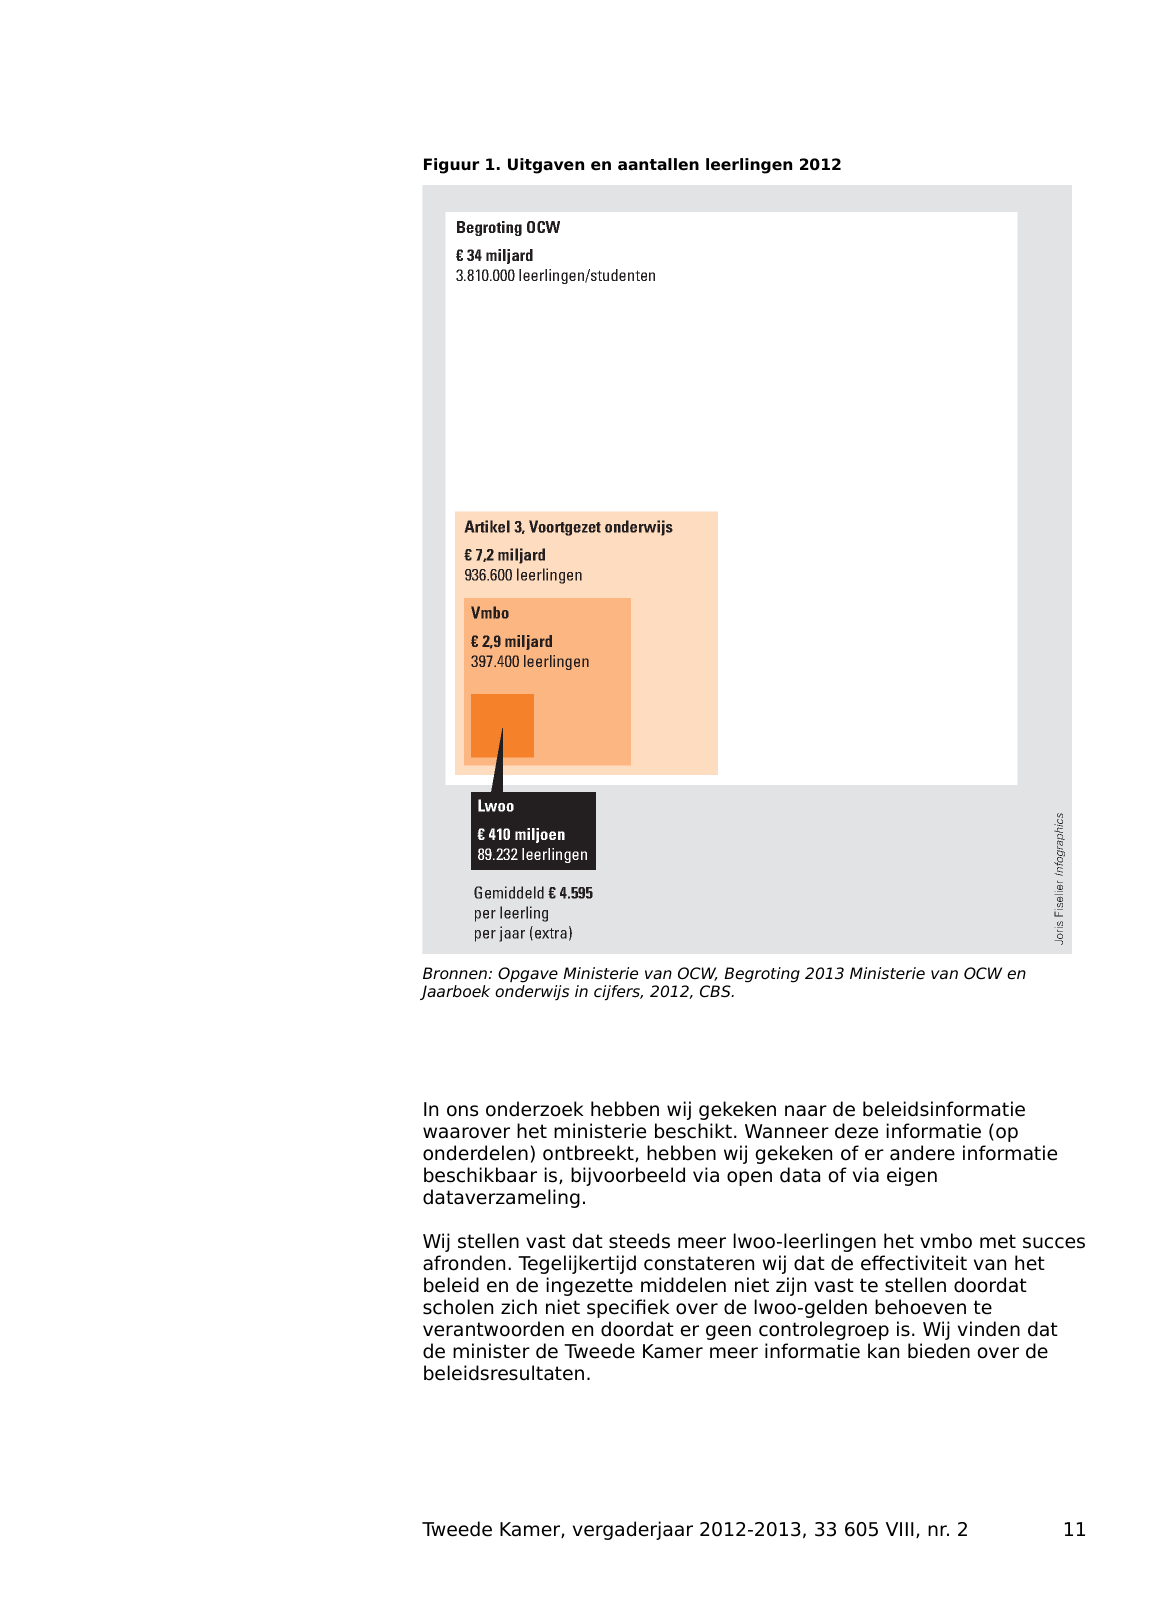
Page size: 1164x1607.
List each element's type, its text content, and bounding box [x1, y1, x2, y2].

text Bronnen: Opgave Ministerie van OCW, Begroting 2013 Ministerie van OCW en Jaarboek onderwijs in cijfers, 2012, CBS. [422, 965, 1072, 1002]
text In ons onderzoek hebben wij gekeken naar de beleidsinformatie waarover het ministerie beschikt. Wanneer deze informatie (op onderdelen) ontbreekt, hebben wij gekeken of er andere informatie beschikbaar is, bijvoorbeeld via open data of via eigen dataverzameling. [422, 1099, 1087, 1209]
picture [422, 185, 1072, 954]
text Wij stellen vast dat steeds meer lwoo-leerlingen het vmbo met succes afronden. Tegelijkertijd constateren wij dat de effectiviteit van het beleid en de ingezette middelen niet zijn vast te stellen doordat scholen zich niet specifiek over de lwoo-gelden behoeven te verantwoorden en doordat er geen controlegroep is. Wij vinden dat de minister de Tweede Kamer meer informatie kan bieden over de beleidsresultaten. [422, 1231, 1087, 1385]
text Figuur 1. Uitgaven en aantallen leerlingen 2012 [422, 156, 1072, 174]
